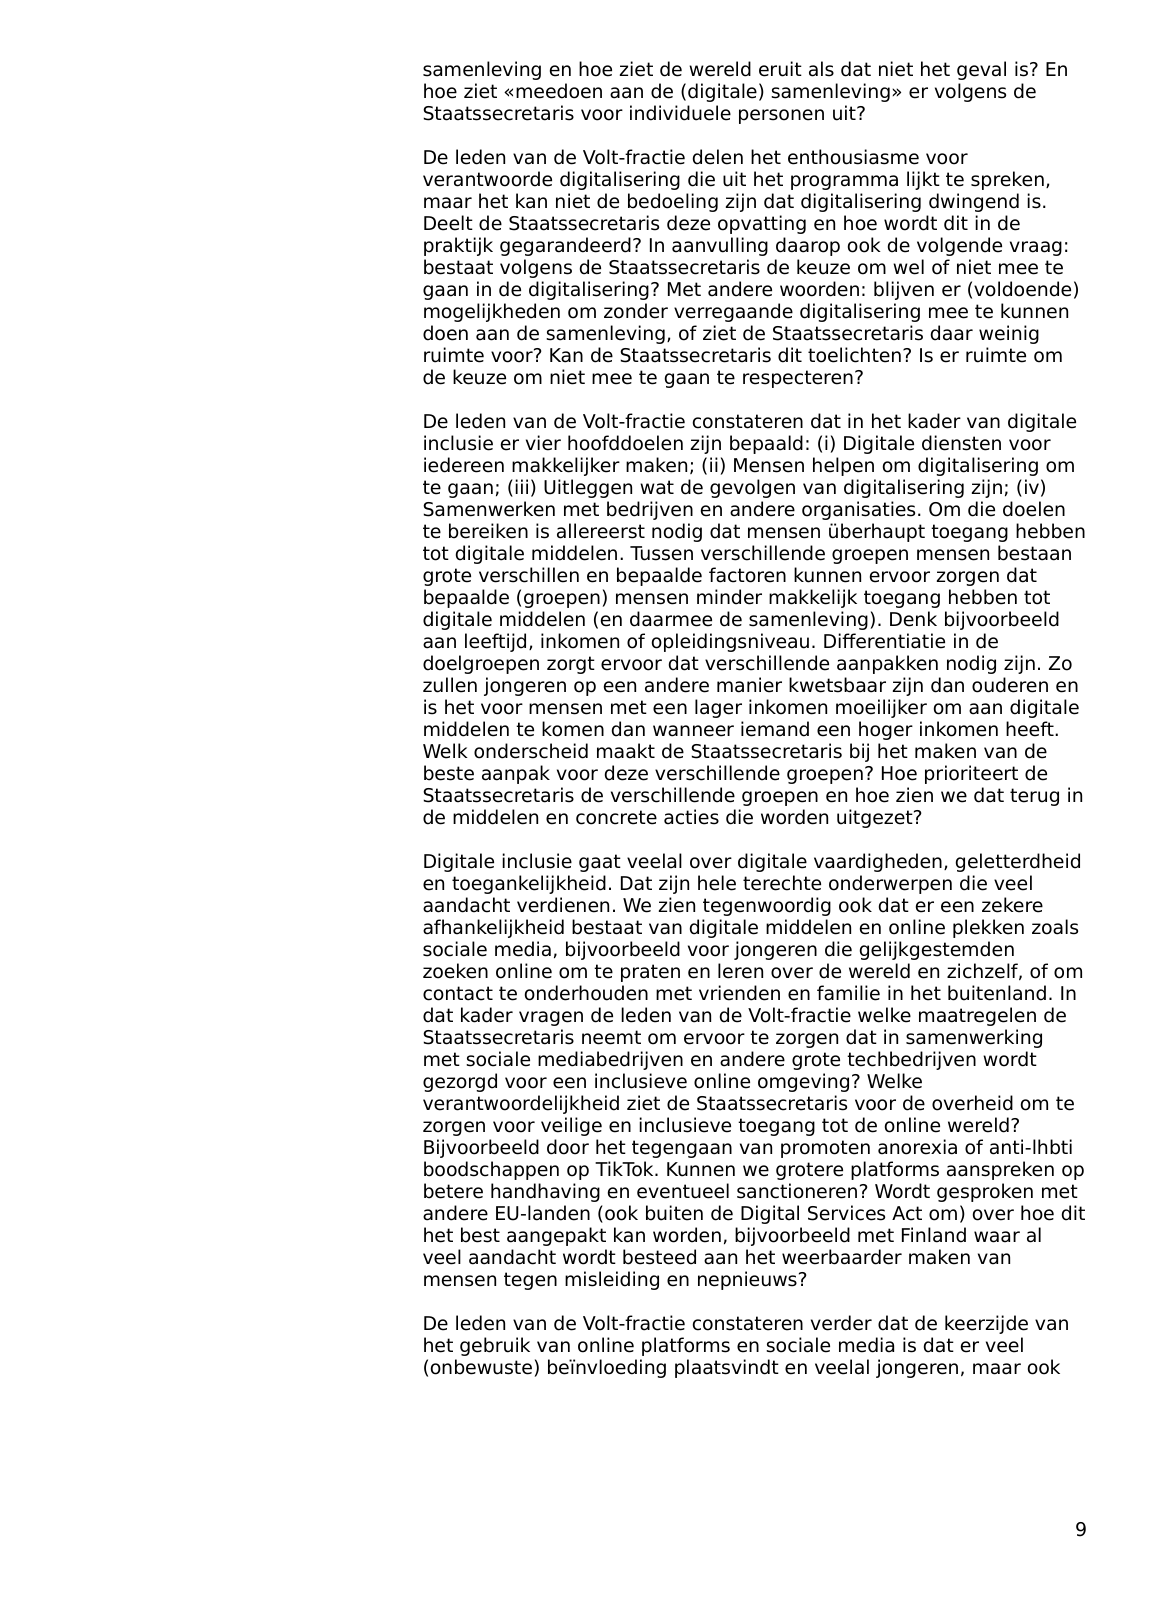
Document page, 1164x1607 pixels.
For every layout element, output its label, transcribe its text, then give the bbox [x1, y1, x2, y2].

text De leden van de Volt-fractie delen het enthousiasme voor verantwoorde digitalisering die uit het programma lijkt te spreken, maar het kan niet de bedoeling zijn dat digitalisering dwingend is. Deelt de Staatssecretaris deze opvatting en hoe wordt dit in de praktijk gegarandeerd? In aanvulling daarop ook de volgende vraag: bestaat volgens de Staatssecretaris de keuze om wel of niet mee te gaan in de digitalisering? Met andere woorden: blijven er (voldoende) mogelijkheden om zonder verregaande digitalisering mee te kunnen doen aan de samenleving, of ziet de Staatssecretaris daar weinig ruimte voor? Kan de Staatssecretaris dit toelichten? Is er ruimte om de keuze om niet mee te gaan te respecteren? [422, 147, 1087, 389]
text De leden van de Volt-fractie constateren dat in het kader van digitale inclusie er vier hoofddoelen zijn bepaald: (i) Digitale diensten voor iedereen makkelijker maken; (ii) Mensen helpen om digitalisering om te gaan; (iii) Uitleggen wat de gevolgen van digitalisering zijn; (iv) Samenwerken met bedrijven en andere organisaties. Om die doelen te bereiken is allereerst nodig dat mensen überhaupt toegang hebben tot digitale middelen. Tussen verschillende groepen mensen bestaan grote verschillen en bepaalde factoren kunnen ervoor zorgen dat bepaalde (groepen) mensen minder makkelijk toegang hebben tot digitale middelen (en daarmee de samenleving). Denk bijvoorbeeld aan leeftijd, inkomen of opleidingsniveau. Differentiatie in de doelgroepen zorgt ervoor dat verschillende aanpakken nodig zijn. Zo zullen jongeren op een andere manier kwetsbaar zijn dan ouderen en is het voor mensen met een lager inkomen moeilijker om aan digitale middelen te komen dan wanneer iemand een hoger inkomen heeft. Welk onderscheid maakt de Staatssecretaris bij het maken van de beste aanpak voor deze verschillende groepen? Hoe prioriteert de Staatssecretaris de verschillende groepen en hoe zien we dat terug in de middelen en concrete acties die worden uitgezet? [422, 411, 1087, 829]
text samenleving en hoe ziet de wereld eruit als dat niet het geval is? En hoe ziet «meedoen aan de (digitale) samenleving» er volgens de Staatssecretaris voor individuele personen uit? [422, 59, 1087, 125]
text De leden van de Volt-fractie constateren verder dat de keerzijde van het gebruik van online platforms en sociale media is dat er veel (onbewuste) beïnvloeding plaatsvindt en veelal jongeren, maar ook [422, 1313, 1087, 1379]
text Digitale inclusie gaat veelal over digitale vaardigheden, geletterdheid en toegankelijkheid. Dat zijn hele terechte onderwerpen die veel aandacht verdienen. We zien tegenwoordig ook dat er een zekere afhankelijkheid bestaat van digitale middelen en online plekken zoals sociale media, bijvoorbeeld voor jongeren die gelijkgestemden zoeken online om te praten en leren over de wereld en zichzelf, of om contact te onderhouden met vrienden en familie in het buitenland. In dat kader vragen de leden van de Volt-fractie welke maatregelen de Staatssecretaris neemt om ervoor te zorgen dat in samenwerking met sociale mediabedrijven en andere grote techbedrijven wordt gezorgd voor een inclusieve online omgeving? Welke verantwoordelijkheid ziet de Staatssecretaris voor de overheid om te zorgen voor veilige en inclusieve toegang tot de online wereld? Bijvoorbeeld door het tegengaan van promoten anorexia of anti-lhbti boodschappen op TikTok. Kunnen we grotere platforms aanspreken op betere handhaving en eventueel sanctioneren? Wordt gesproken met andere EU-landen (ook buiten de Digital Services Act om) over hoe dit het best aangepakt kan worden, bijvoorbeeld met Finland waar al veel aandacht wordt besteed aan het weerbaarder maken van mensen tegen misleiding en nepnieuws? [422, 851, 1087, 1291]
